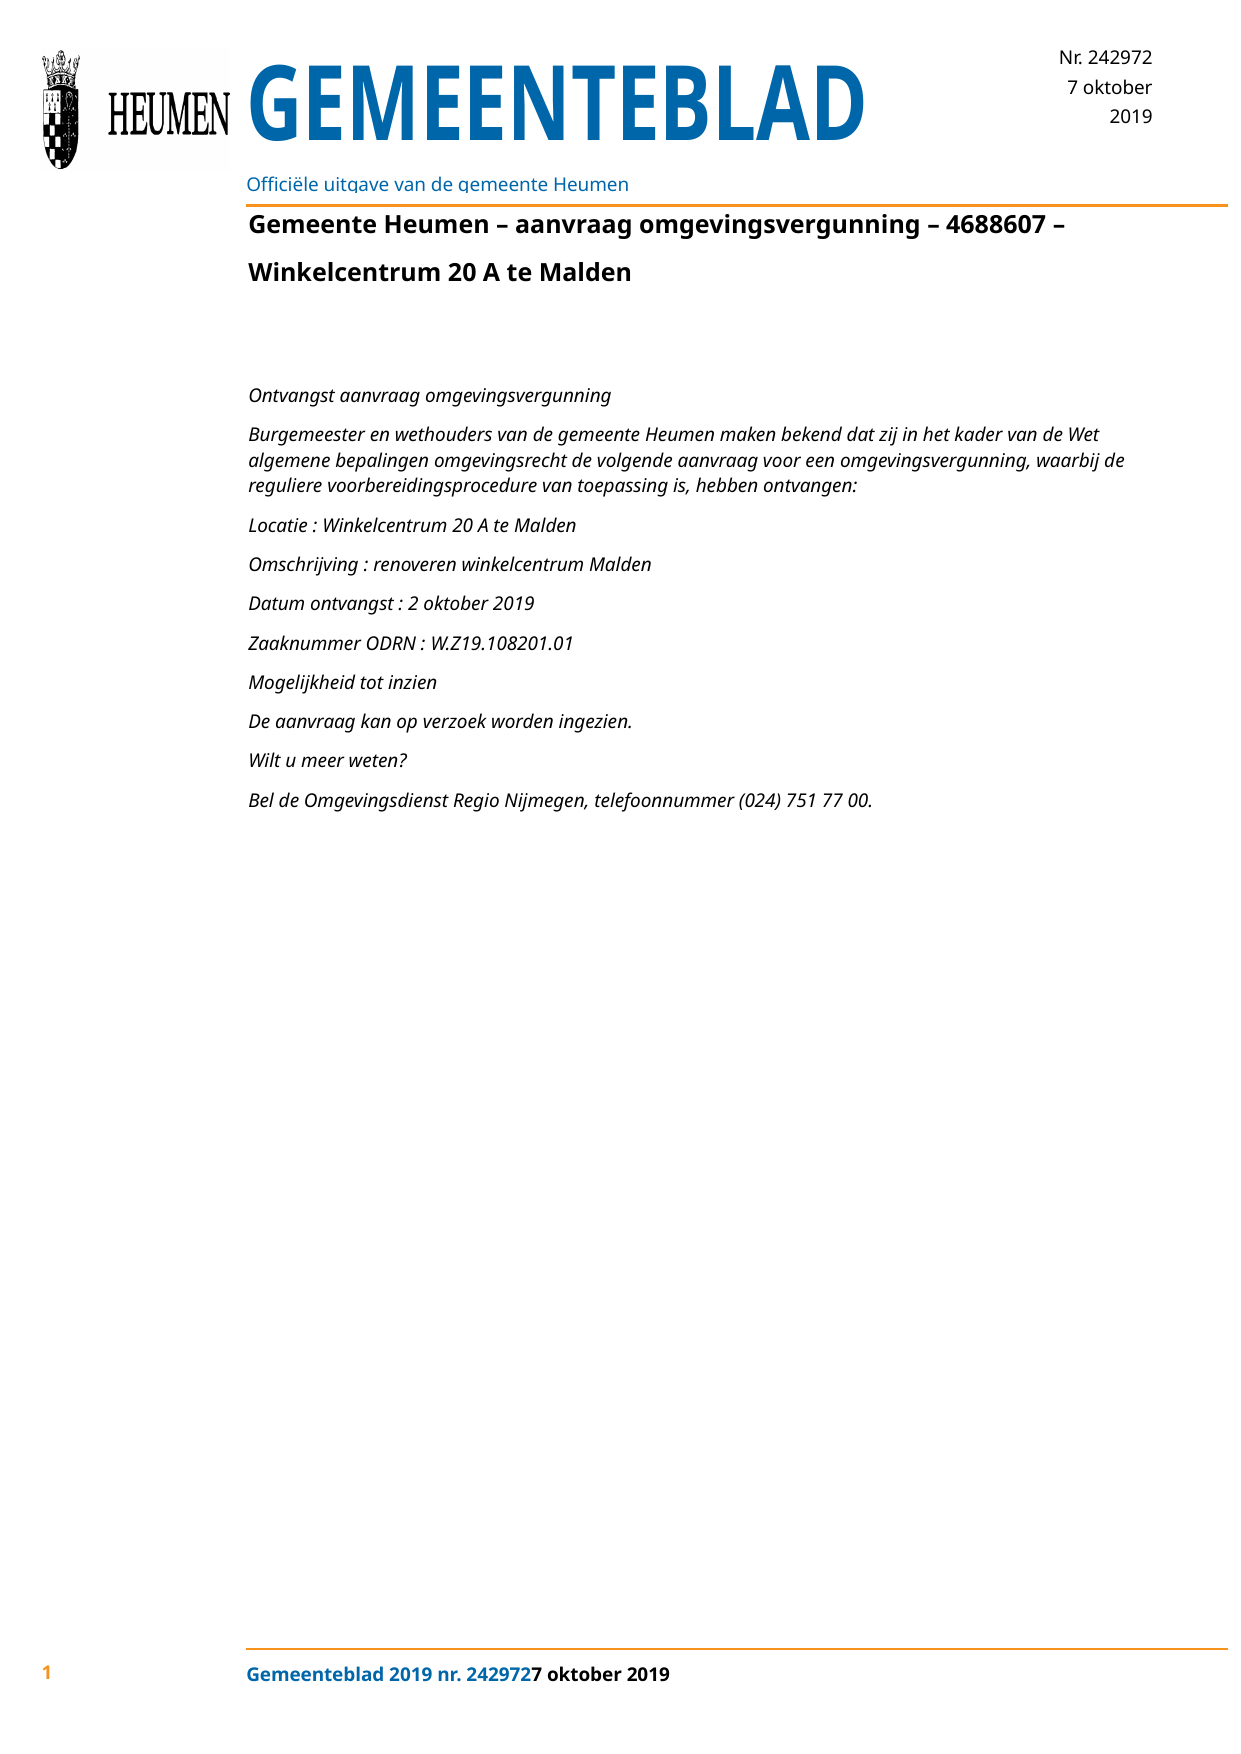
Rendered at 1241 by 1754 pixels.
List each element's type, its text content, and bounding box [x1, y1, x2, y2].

picture [41, 47, 231, 172]
text Zaaknummer ODRN : W.Z19.108201.01 [248, 630, 1152, 655]
text Burgemeester en wethouders van de gemeente Heumen maken bekend dat zij in het kader van de Wet algemene bepalingen omgevingsrecht de volgende aanvraag voor een omgevingsvergunning, waarbij de reguliere voorbereidingsprocedure van toepassing is, hebben ontvangen: [248, 421, 1152, 498]
text Bel de Omgevingsdienst Regio Nijmegen, telefoonnummer (024) 751 77 00. [248, 787, 1152, 812]
text Ontvangst aanvraag omgevingsvergunning [248, 382, 1152, 408]
text Gemeente Heumen – aanvraag omgevingsvergunning – 4688607 – Winkelcentrum 20 A te Malden [248, 207, 1152, 288]
text Wilt u meer weten? [248, 747, 1152, 773]
text Datum ontvangst : 2 oktober 2019 [248, 590, 1152, 616]
text Omschrijving : renoveren winkelcentrum Malden [248, 551, 1152, 577]
text Locatie : Winkelcentrum 20 A te Malden [248, 512, 1152, 538]
text De aanvraag kan op verzoek worden ingezien. [248, 708, 1152, 734]
text Mogelijkheid tot inzien [248, 669, 1152, 695]
